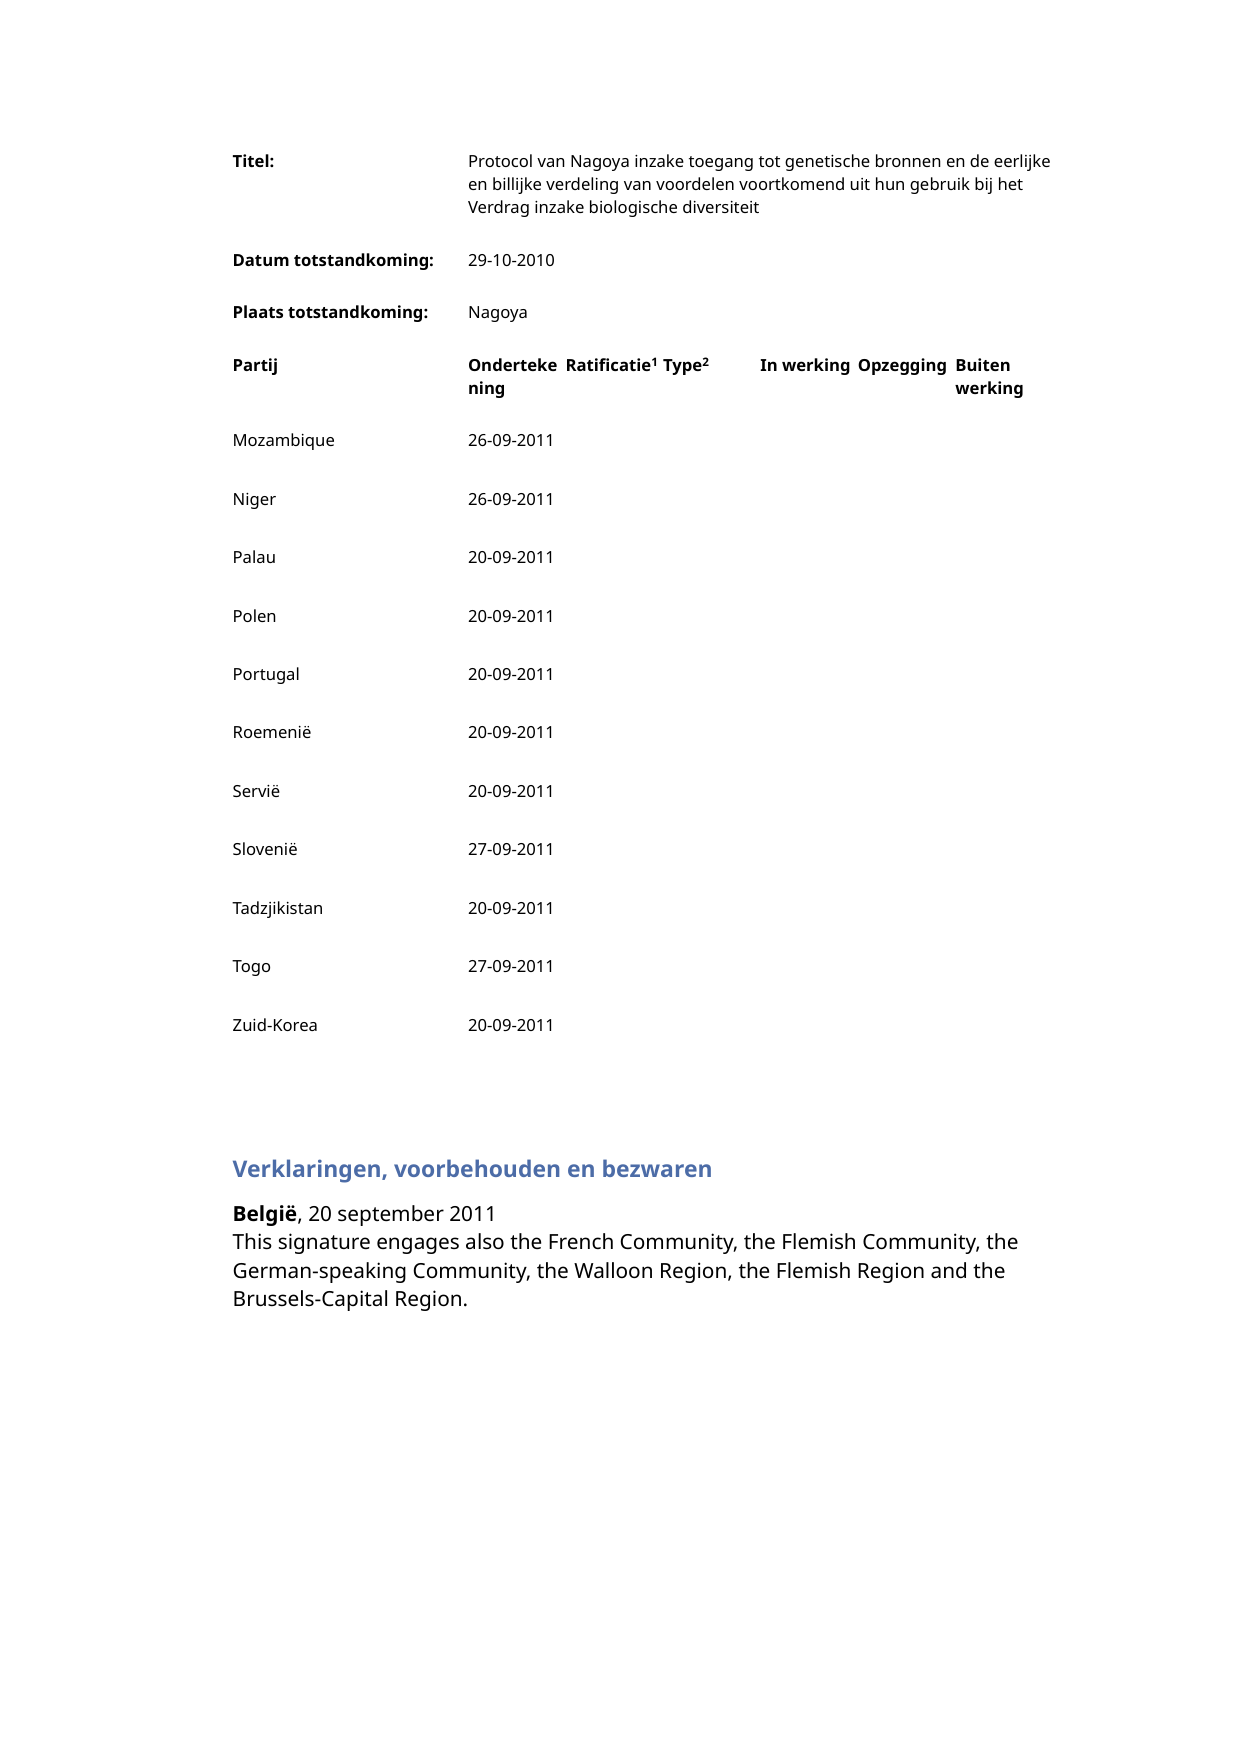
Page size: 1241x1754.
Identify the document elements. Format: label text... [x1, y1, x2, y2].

table_cell [955, 838, 1053, 896]
table_cell In werking [760, 354, 858, 429]
table_cell [760, 721, 858, 779]
table_cell [565, 780, 663, 838]
table_cell [760, 896, 858, 955]
table_cell Type2 [663, 354, 760, 429]
table_cell [760, 429, 858, 487]
table_cell Slovenië [233, 838, 468, 896]
table_cell [955, 604, 1053, 663]
table_cell [663, 604, 760, 663]
table_cell [858, 1013, 955, 1072]
table_cell Tadzjikistan [233, 896, 468, 955]
table_cell Partij [233, 354, 468, 429]
table_cell [858, 838, 955, 896]
table_cell [663, 429, 760, 487]
table_cell [760, 488, 858, 546]
table_cell 26-09-2011 [468, 429, 565, 487]
table_cell [663, 721, 760, 779]
table_cell Niger [233, 488, 468, 546]
table_cell [955, 955, 1053, 1013]
table_cell [858, 780, 955, 838]
table_cell [955, 721, 1053, 779]
table_cell Servië [233, 780, 468, 838]
table_cell 20-09-2011 [468, 721, 565, 779]
text This signature engages also the French Community, the Flemish Community, the German-speaking Community, the Walloon Region, the Flemish Region and the Brussels-Capital Region. [232, 1227, 1053, 1313]
table_cell [858, 663, 955, 721]
table_cell 20-09-2011 [468, 896, 565, 955]
table_cell [663, 488, 760, 546]
text België, 20 september 2011 [232, 1199, 1053, 1227]
table_cell [955, 780, 1053, 838]
table_cell Buiten werking [955, 354, 1053, 429]
table_cell Polen [233, 604, 468, 663]
table_cell [955, 896, 1053, 955]
table_cell [565, 955, 663, 1013]
table_cell Zuid-Korea [233, 1013, 468, 1072]
table_cell [663, 896, 760, 955]
table_cell 20-09-2011 [468, 546, 565, 604]
table_cell Nagoya [468, 301, 1053, 353]
table_cell [858, 955, 955, 1013]
table_cell [858, 896, 955, 955]
table_cell [663, 546, 760, 604]
table_cell [858, 546, 955, 604]
table_cell [565, 488, 663, 546]
table_cell [565, 721, 663, 779]
table_cell [760, 1013, 858, 1072]
table_cell [955, 663, 1053, 721]
table_cell 26-09-2011 [468, 488, 565, 546]
table_cell [565, 896, 663, 955]
table_cell Roemenië [233, 721, 468, 779]
table_cell [760, 546, 858, 604]
table_cell Ondertekening [468, 354, 565, 429]
table_cell [565, 604, 663, 663]
table_cell [760, 604, 858, 663]
table_cell Ratificatie1 [565, 354, 663, 429]
table_cell [565, 546, 663, 604]
table_cell [663, 838, 760, 896]
table_cell 27-09-2011 [468, 838, 565, 896]
table_cell [663, 780, 760, 838]
table_cell Plaats totstandkoming: [233, 301, 468, 353]
table_cell [760, 838, 858, 896]
table_cell [663, 1013, 760, 1072]
table_cell [760, 955, 858, 1013]
table_cell [858, 429, 955, 487]
table_cell [955, 488, 1053, 546]
table_cell 20-09-2011 [468, 1013, 565, 1072]
table_cell 29-10-2010 [468, 248, 1053, 301]
table_header Titel: [233, 150, 468, 248]
table_cell [565, 663, 663, 721]
table_cell 20-09-2011 [468, 780, 565, 838]
table_cell [565, 1013, 663, 1072]
table_cell [663, 955, 760, 1013]
table_cell [955, 1013, 1053, 1072]
table_cell [858, 604, 955, 663]
table_cell [760, 780, 858, 838]
table_cell [663, 663, 760, 721]
table_cell Palau [233, 546, 468, 604]
table_cell [955, 546, 1053, 604]
table_cell Togo [233, 955, 468, 1013]
table_cell [760, 663, 858, 721]
table_cell [858, 721, 955, 779]
table_cell Portugal [233, 663, 468, 721]
table_cell Mozambique [233, 429, 468, 487]
table_cell 20-09-2011 [468, 663, 565, 721]
table_cell 20-09-2011 [468, 604, 565, 663]
table_cell [565, 429, 663, 487]
table_cell 27-09-2011 [468, 955, 565, 1013]
table_cell [955, 429, 1053, 487]
table_cell [565, 838, 663, 896]
table_cell Datum totstandkoming: [233, 248, 468, 301]
table_cell Opzegging [858, 354, 955, 429]
subtitle Verklaringen, voorbehouden en bezwaren [232, 1153, 1053, 1184]
table_header Protocol van Nagoya inzake toegang tot genetische bronnen en de eerlijke en billijke verdeling van voordelen voortkomend uit hun gebruik bij het Verdrag inzake biologische diversiteit [468, 150, 1053, 248]
table_cell [858, 488, 955, 546]
